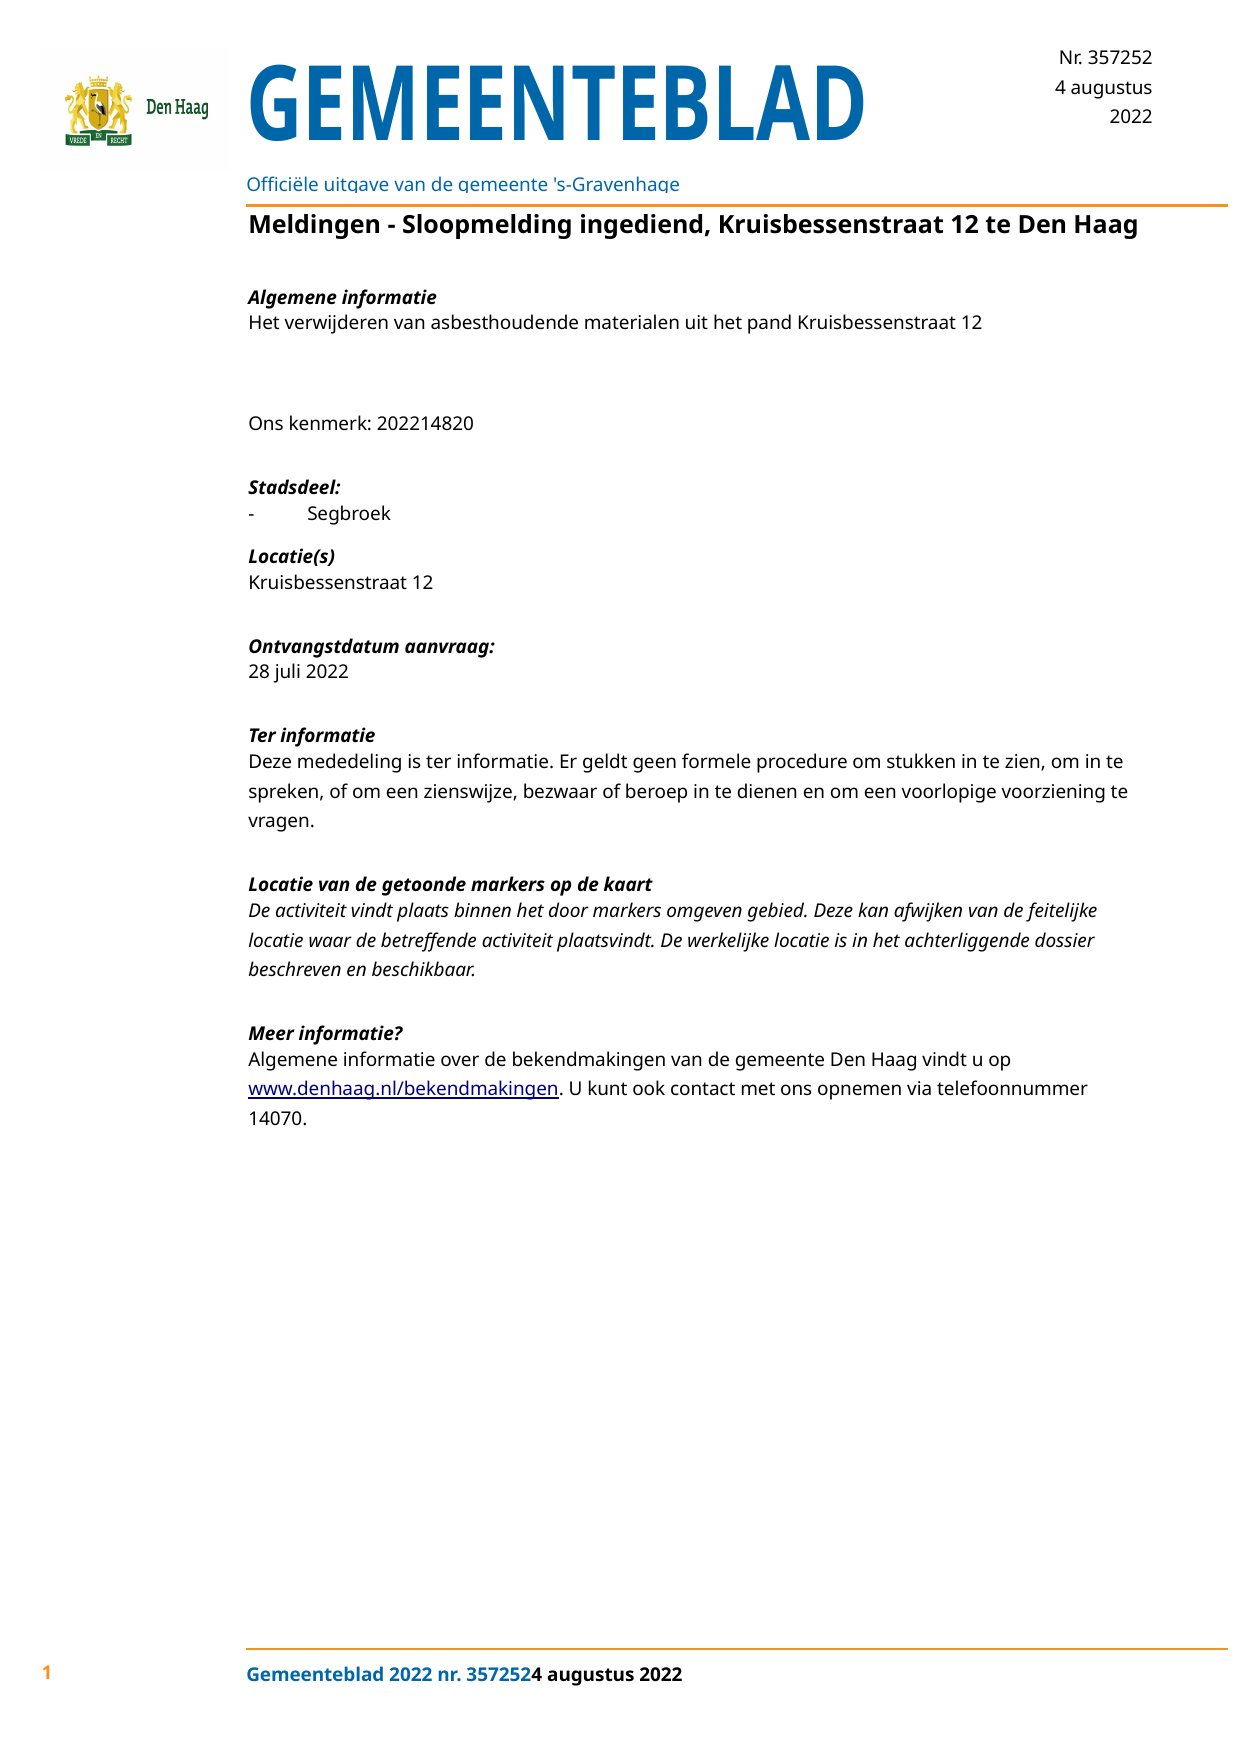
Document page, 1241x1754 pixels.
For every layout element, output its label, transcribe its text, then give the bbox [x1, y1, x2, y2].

text Algemene informatie [248, 284, 1152, 309]
text De activiteit vindt plaats binnen het door markers omgeven gebied. Deze kan afwijken van de feitelijke locatie waar de betreffende activiteit plaatsvindt. De werkelijke locatie is in het achterliggende dossier beschreven en beschikbaar. [248, 897, 1152, 982]
text Meldingen - Sloopmelding ingediend, Kruisbessenstraat 12 te Den Haag [248, 207, 1152, 241]
text Algemene informatie over de bekendmakingen van de gemeente Den Haag vindt u op www.denhaag.nl/bekendmakingen. U kunt ook contact met ons opnemen via telefoonnummer 14070. [248, 1046, 1152, 1131]
text Ontvangstdatum aanvraag: [248, 633, 1152, 659]
text Kruisbessenstraat 12 [248, 569, 1152, 595]
text Ons kenmerk: 202214820 [248, 410, 1152, 436]
text 28 juli 2022 [248, 659, 1152, 684]
text Locatie van de getoonde markers op de kaart [248, 871, 1152, 897]
text Meer informatie? [248, 1020, 1152, 1046]
text Locatie(s) [248, 543, 1152, 569]
text Het verwijderen van asbesthoudende materialen uit het pand Kruisbessenstraat 12 [248, 309, 1152, 335]
text Ter informatie [248, 723, 1152, 748]
picture [41, 47, 231, 172]
text Stadsdeel: [248, 474, 1152, 500]
text Deze mededeling is ter informatie. Er geldt geen formele procedure om stukken in te zien, om in te spreken, of om een zienswijze, bezwaar of beroep in te dienen en om een voorlopige voorziening te vragen. [248, 748, 1152, 833]
list Segbroek [248, 500, 1152, 526]
